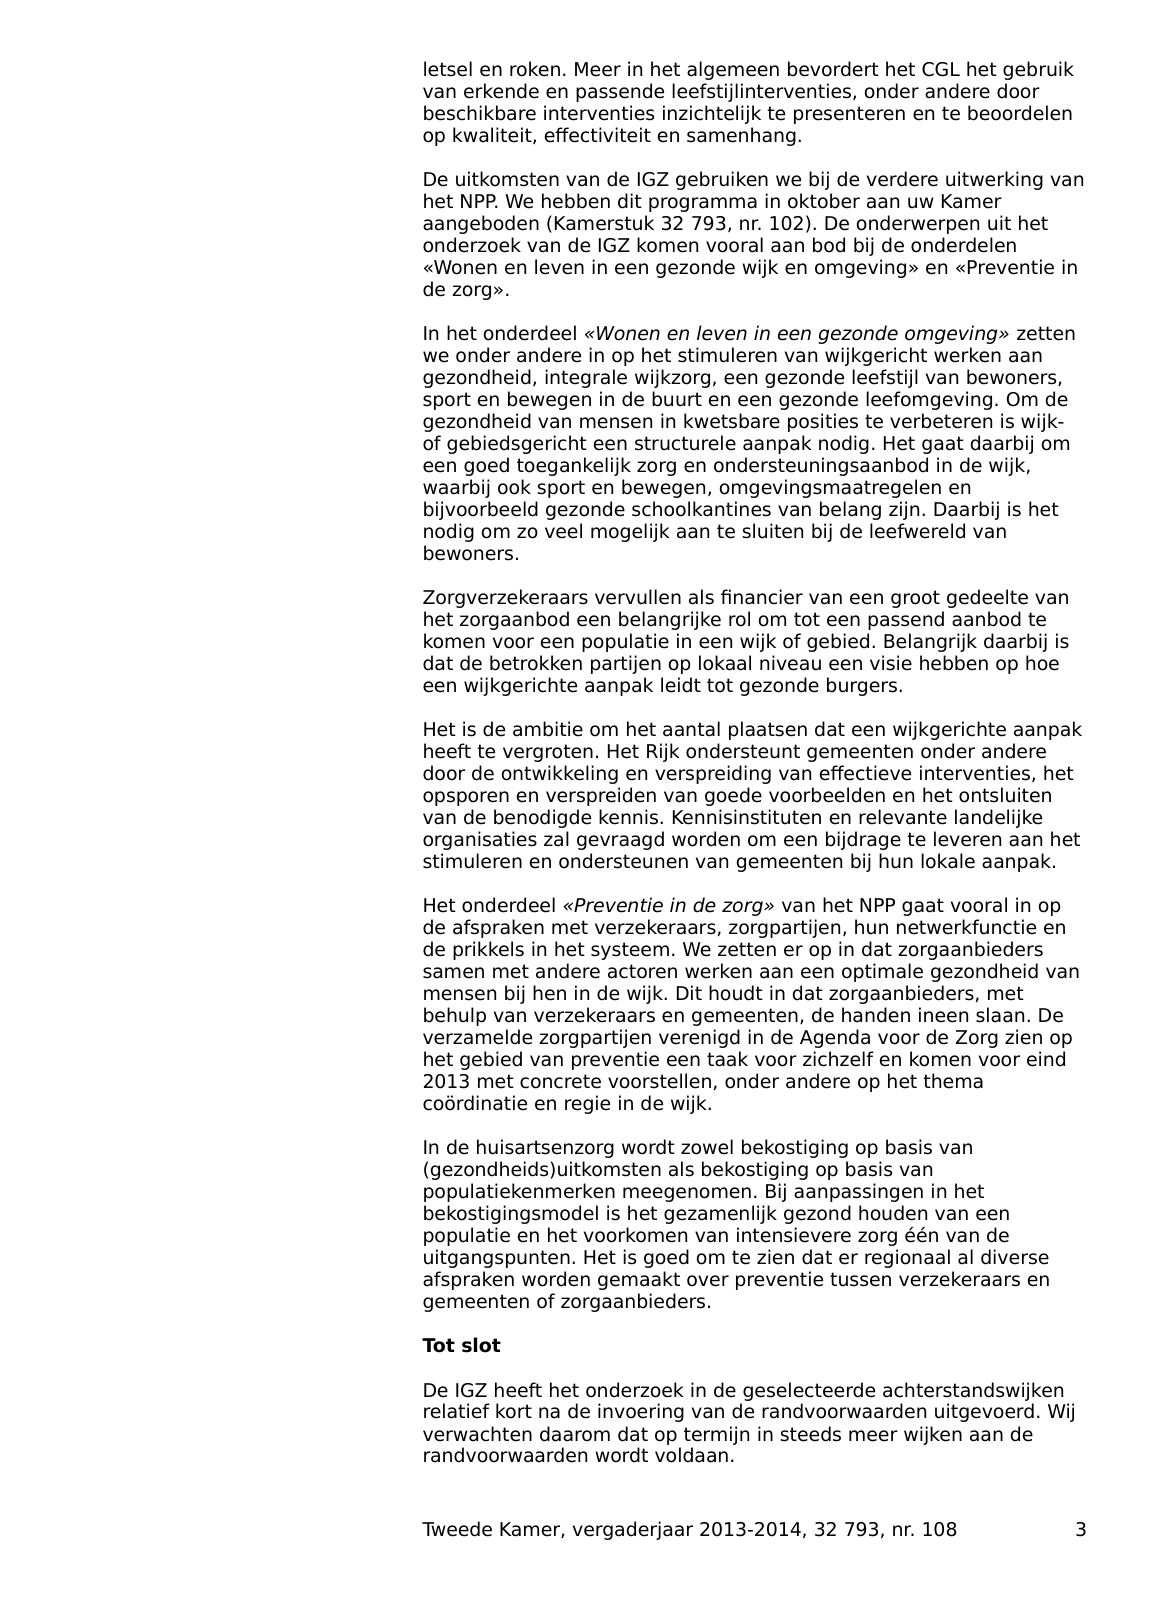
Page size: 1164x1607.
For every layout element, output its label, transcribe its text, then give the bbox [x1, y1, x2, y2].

text letsel en roken. Meer in het algemeen bevordert het CGL het gebruik van erkende en passende leefstijlinterventies, onder andere door beschikbare interventies inzichtelijk te presenteren en te beoordelen op kwaliteit, effectiviteit en samenhang. [422, 59, 1087, 147]
subtitle Tot slot [422, 1335, 1087, 1357]
text In het onderdeel «Wonen en leven in een gezonde omgeving» zetten we onder andere in op het stimuleren van wijkgericht werken aan gezondheid, integrale wijkzorg, een gezonde leefstijl van bewoners, sport en bewegen in de buurt en een gezonde leefomgeving. Om de gezondheid van mensen in kwetsbare posities te verbeteren is wijk- of gebiedsgericht een structurele aanpak nodig. Het gaat daarbij om een goed toegankelijk zorg en ondersteuningsaanbod in de wijk, waarbij ook sport en bewegen, omgevingsmaatregelen en bijvoorbeeld gezonde schoolkantines van belang zijn. Daarbij is het nodig om zo veel mogelijk aan te sluiten bij de leefwereld van bewoners. [422, 323, 1087, 565]
text In de huisartsenzorg wordt zowel bekostiging op basis van (gezondheids)uitkomsten als bekostiging op basis van populatiekenmerken meegenomen. Bij aanpassingen in het bekostigingsmodel is het gezamenlijk gezond houden van een populatie en het voorkomen van intensievere zorg één van de uitgangspunten. Het is goed om te zien dat er regionaal al diverse afspraken worden gemaakt over preventie tussen verzekeraars en gemeenten of zorgaanbieders. [422, 1137, 1087, 1313]
text Zorgverzekeraars vervullen als financier van een groot gedeelte van het zorgaanbod een belangrijke rol om tot een passend aanbod te komen voor een populatie in een wijk of gebied. Belangrijk daarbij is dat de betrokken partijen op lokaal niveau een visie hebben op hoe een wijkgerichte aanpak leidt tot gezonde burgers. [422, 587, 1087, 697]
text De uitkomsten van de IGZ gebruiken we bij de verdere uitwerking van het NPP. We hebben dit programma in oktober aan uw Kamer aangeboden (Kamerstuk 32 793, nr. 102). De onderwerpen uit het onderzoek van de IGZ komen vooral aan bod bij de onderdelen «Wonen en leven in een gezonde wijk en omgeving» en «Preventie in de zorg». [422, 169, 1087, 301]
text Het onderdeel «Preventie in de zorg» van het NPP gaat vooral in op de afspraken met verzekeraars, zorgpartijen, hun netwerkfunctie en de prikkels in het systeem. We zetten er op in dat zorgaanbieders samen met andere actoren werken aan een optimale gezondheid van mensen bij hen in de wijk. Dit houdt in dat zorgaanbieders, met behulp van verzekeraars en gemeenten, de handen ineen slaan. De verzamelde zorgpartijen verenigd in de Agenda voor de Zorg zien op het gebied van preventie een taak voor zichzelf en komen voor eind 2013 met concrete voorstellen, onder andere op het thema coördinatie en regie in de wijk. [422, 895, 1087, 1115]
text De IGZ heeft het onderzoek in de geselecteerde achterstandswijken relatief kort na de invoering van de randvoorwaarden uitgevoerd. Wij verwachten daarom dat op termijn in steeds meer wijken aan de randvoorwaarden wordt voldaan. [422, 1379, 1087, 1467]
text Het is de ambitie om het aantal plaatsen dat een wijkgerichte aanpak heeft te vergroten. Het Rijk ondersteunt gemeenten onder andere door de ontwikkeling en verspreiding van effectieve interventies, het opsporen en verspreiden van goede voorbeelden en het ontsluiten van de benodigde kennis. Kennisinstituten en relevante landelijke organisaties zal gevraagd worden om een bijdrage te leveren aan het stimuleren en ondersteunen van gemeenten bij hun lokale aanpak. [422, 719, 1087, 873]
